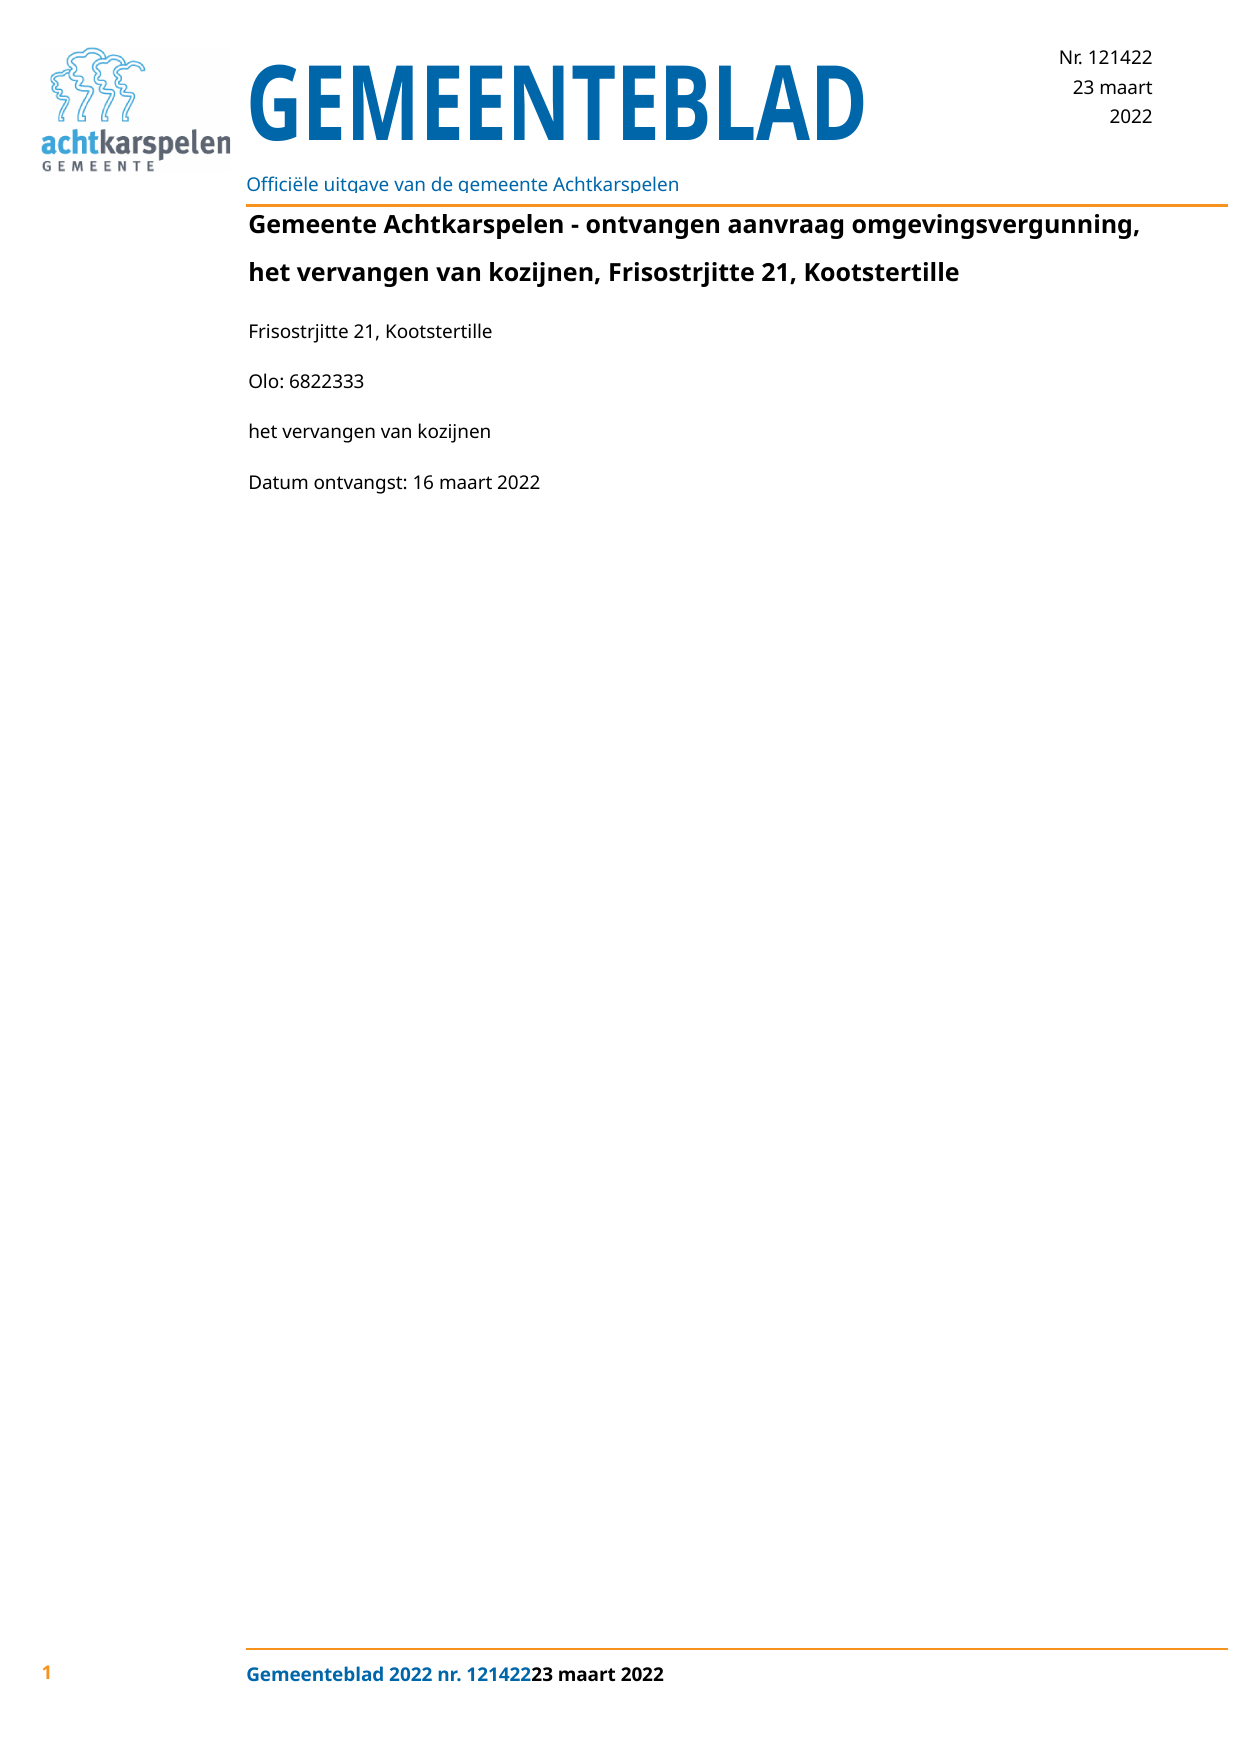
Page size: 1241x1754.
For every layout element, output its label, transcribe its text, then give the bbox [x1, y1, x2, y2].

text het vervangen van kozijnen [248, 419, 1152, 444]
picture [41, 47, 231, 172]
text Datum ontvangst: 16 maart 2022 [248, 469, 1152, 495]
text Frisostrjitte 21, Kootstertille [248, 318, 1152, 344]
text Olo: 6822333 [248, 368, 1152, 394]
text Gemeente Achtkarspelen - ontvangen aanvraag omgevingsvergunning, het vervangen van kozijnen, Frisostrjitte 21, Kootstertille [248, 207, 1152, 288]
